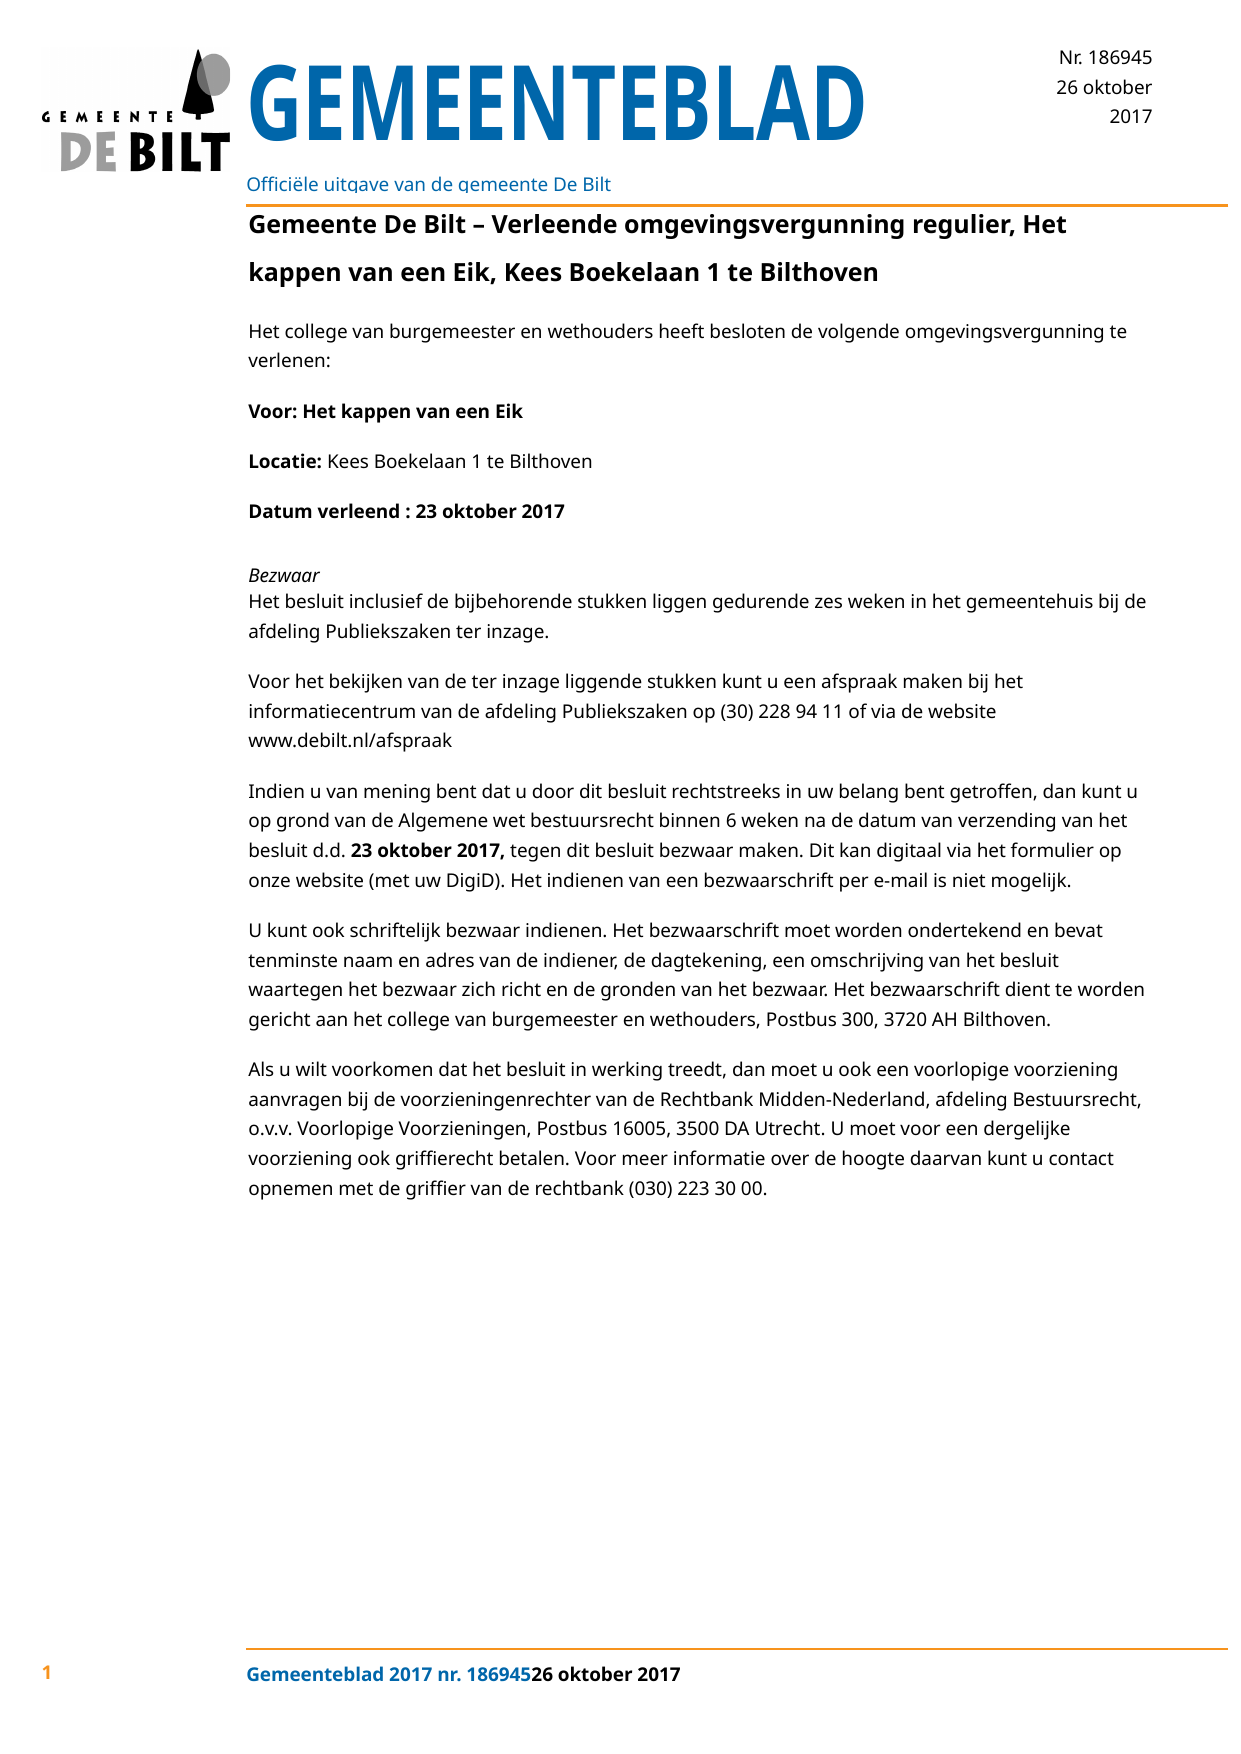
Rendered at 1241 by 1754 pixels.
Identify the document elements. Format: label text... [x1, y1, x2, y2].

text Datum verleend : 23 oktober 2017 [248, 499, 1152, 524]
text U kunt ook schriftelijk bezwaar indienen. Het bezwaarschrift moet worden ondertekend en bevat tenminste naam en adres van de indiener, de dagtekening, een omschrijving van het besluit waartegen het bezwaar zich richt en de gronden van het bezwaar. Het bezwaarschrift dient te worden gericht aan het college van burgemeester en wethouders, Postbus 300, 3720 AH Bilthoven. [248, 917, 1152, 1032]
text Het college van burgemeester en wethouders heeft besloten de volgende omgevingsvergunning te verlenen: [248, 318, 1152, 373]
text Locatie: Kees Boekelaan 1 te Bilthoven [248, 448, 1152, 474]
text Bezwaar [248, 563, 1152, 588]
picture [41, 47, 231, 172]
text Indien u van mening bent dat u door dit besluit rechtstreeks in uw belang bent getroffen, dan kunt u op grond van de Algemene wet bestuursrecht binnen 6 weken na de datum van verzending van het besluit d.d. 23 oktober 2017, tegen dit besluit bezwaar maken. Dit kan digitaal via het formulier op onze website (met uw DigiD). Het indienen van een bezwaarschrift per e-mail is niet mogelijk. [248, 778, 1152, 892]
text Het besluit inclusief de bijbehorende stukken liggen gedurende zes weken in het gemeentehuis bij de afdeling Publiekszaken ter inzage. [248, 588, 1152, 644]
text Als u wilt voorkomen dat het besluit in werking treedt, dan moet u ook een voorlopige voorziening aanvragen bij de voorzieningenrechter van de Rechtbank Midden-Nederland, afdeling Bestuursrecht, o.v.v. Voorlopige Voorzieningen, Postbus 16005, 3500 DA Utrecht. U moet voor een dergelijke voorziening ook griffierecht betalen. Voor meer informatie over de hoogte daarvan kunt u contact opnemen met de griffier van de rechtbank (030) 223 30 00. [248, 1056, 1152, 1200]
text Voor: Het kappen van een Eik [248, 398, 1152, 424]
text Gemeente De Bilt – Verleende omgevingsvergunning regulier, Het kappen van een Eik, Kees Boekelaan 1 te Bilthoven [248, 207, 1152, 288]
text Voor het bekijken van de ter inzage liggende stukken kunt u een afspraak maken bij het informatiecentrum van de afdeling Publiekszaken op (30) 228 94 11 of via de website www.debilt.nl/afspraak [248, 668, 1152, 753]
